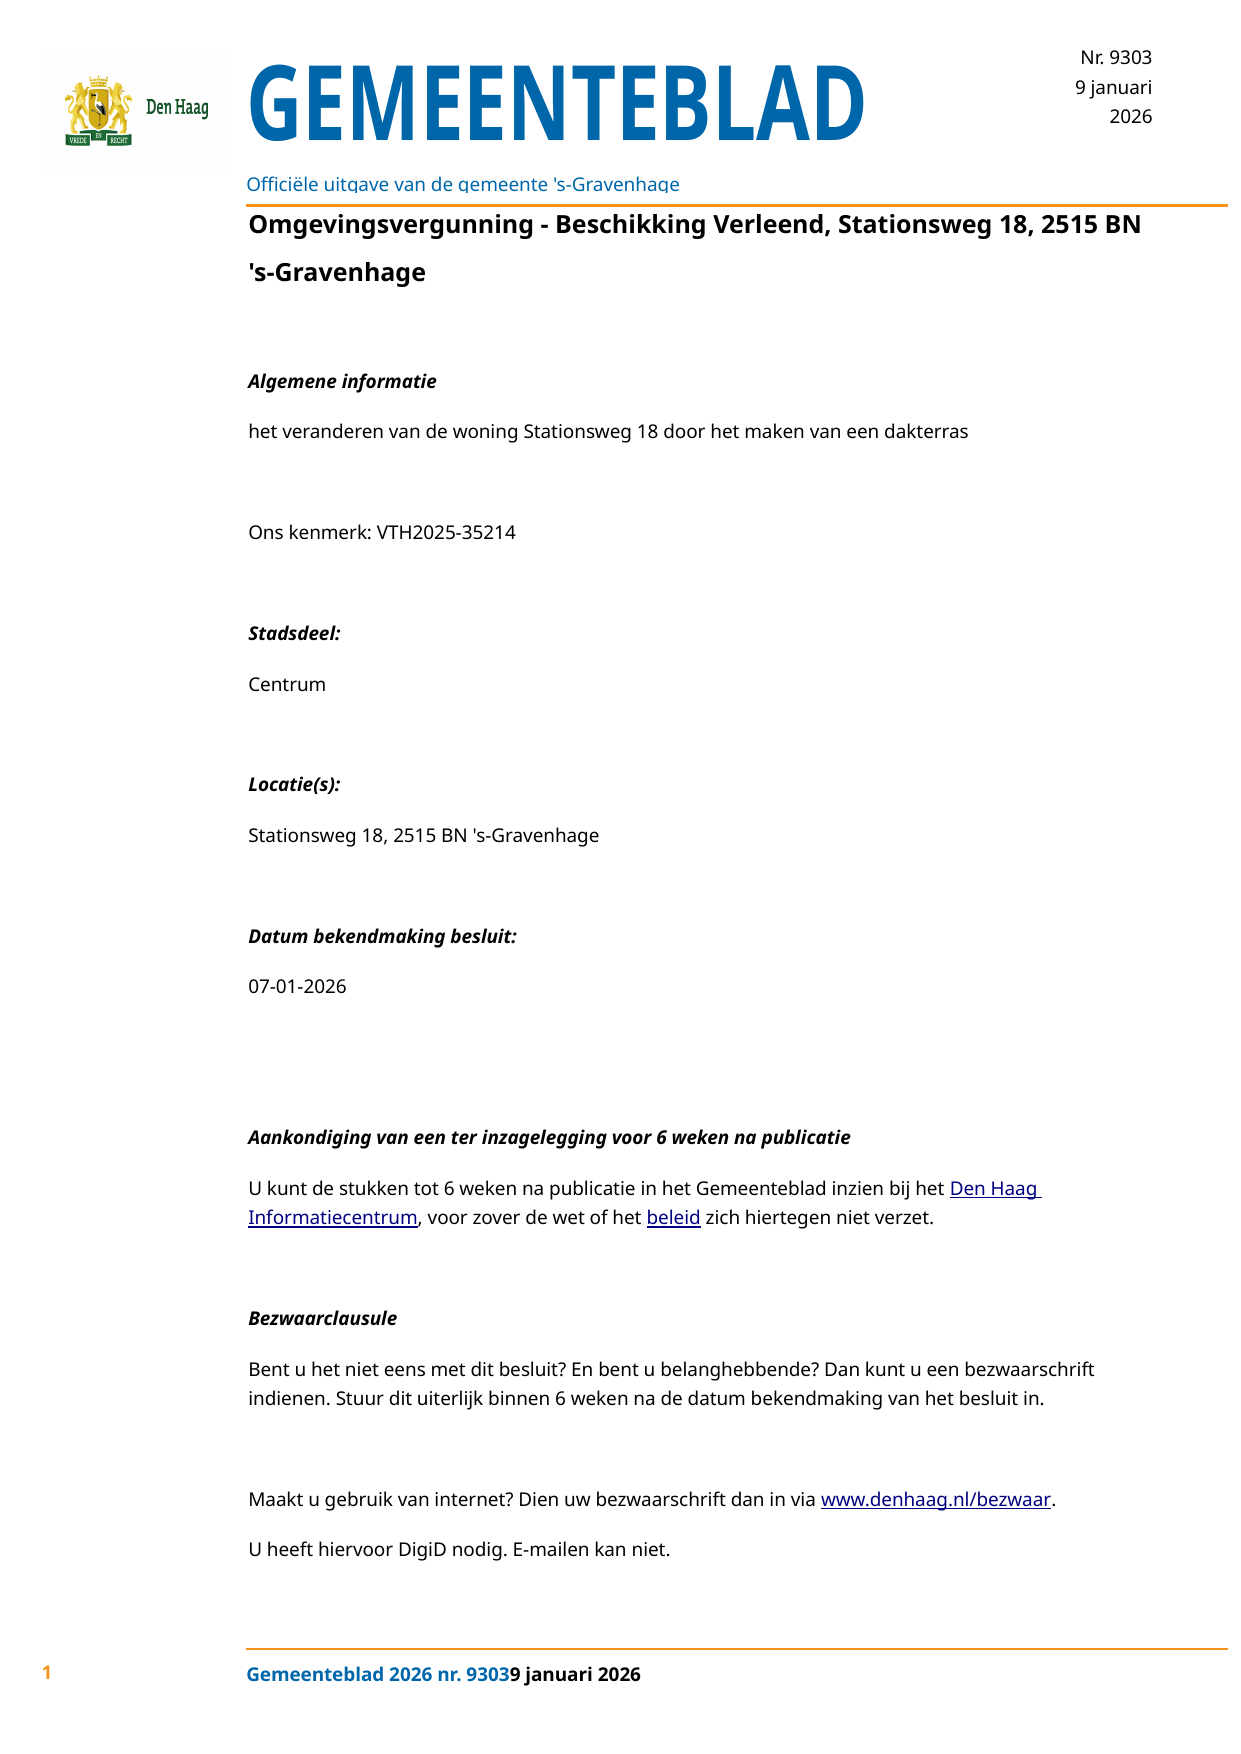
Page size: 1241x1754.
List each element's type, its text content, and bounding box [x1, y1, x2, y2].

text Ons kenmerk: VTH2025-35214 [248, 519, 1152, 545]
text het veranderen van de woning Stationsweg 18 door het maken van een dakterras [248, 419, 1152, 444]
text Algemene informatie [248, 368, 1152, 394]
text Maakt u gebruik van internet? Dien uw bezwaarschrift dan in via www.denhaag.nl/bezwaar. [248, 1486, 1152, 1512]
text U kunt de stukken tot 6 weken na publicatie in het Gemeenteblad inzien bij het Den Haag Informatiecentrum, voor zover de wet of het beleid zich hiertegen niet verzet. [248, 1175, 1152, 1230]
text Bent u het niet eens met dit besluit? En bent u belanghebbende? Dan kunt u een bezwaarschrift indienen. Stuur dit uiterlijk binnen 6 weken na de datum bekendmaking van het besluit in. [248, 1356, 1152, 1411]
text Centrum [248, 671, 1152, 697]
text Omgevingsvergunning - Beschikking Verleend, Stationsweg 18, 2515 BN 's-Gravenhage [248, 207, 1152, 288]
text U heeft hiervoor DigiD nodig. E-mailen kan niet. [248, 1537, 1152, 1562]
text 07-01-2026 [248, 973, 1152, 999]
text Bezwaarclausule [248, 1305, 1152, 1331]
text Aankondiging van een ter inzagelegging voor 6 weken na publicatie [248, 1124, 1152, 1150]
text Datum bekendmaking besluit: [248, 923, 1152, 949]
text Stadsdeel: [248, 620, 1152, 646]
picture [41, 47, 231, 172]
text Locatie(s): [248, 772, 1152, 797]
text Stationsweg 18, 2515 BN 's-Gravenhage [248, 822, 1152, 848]
